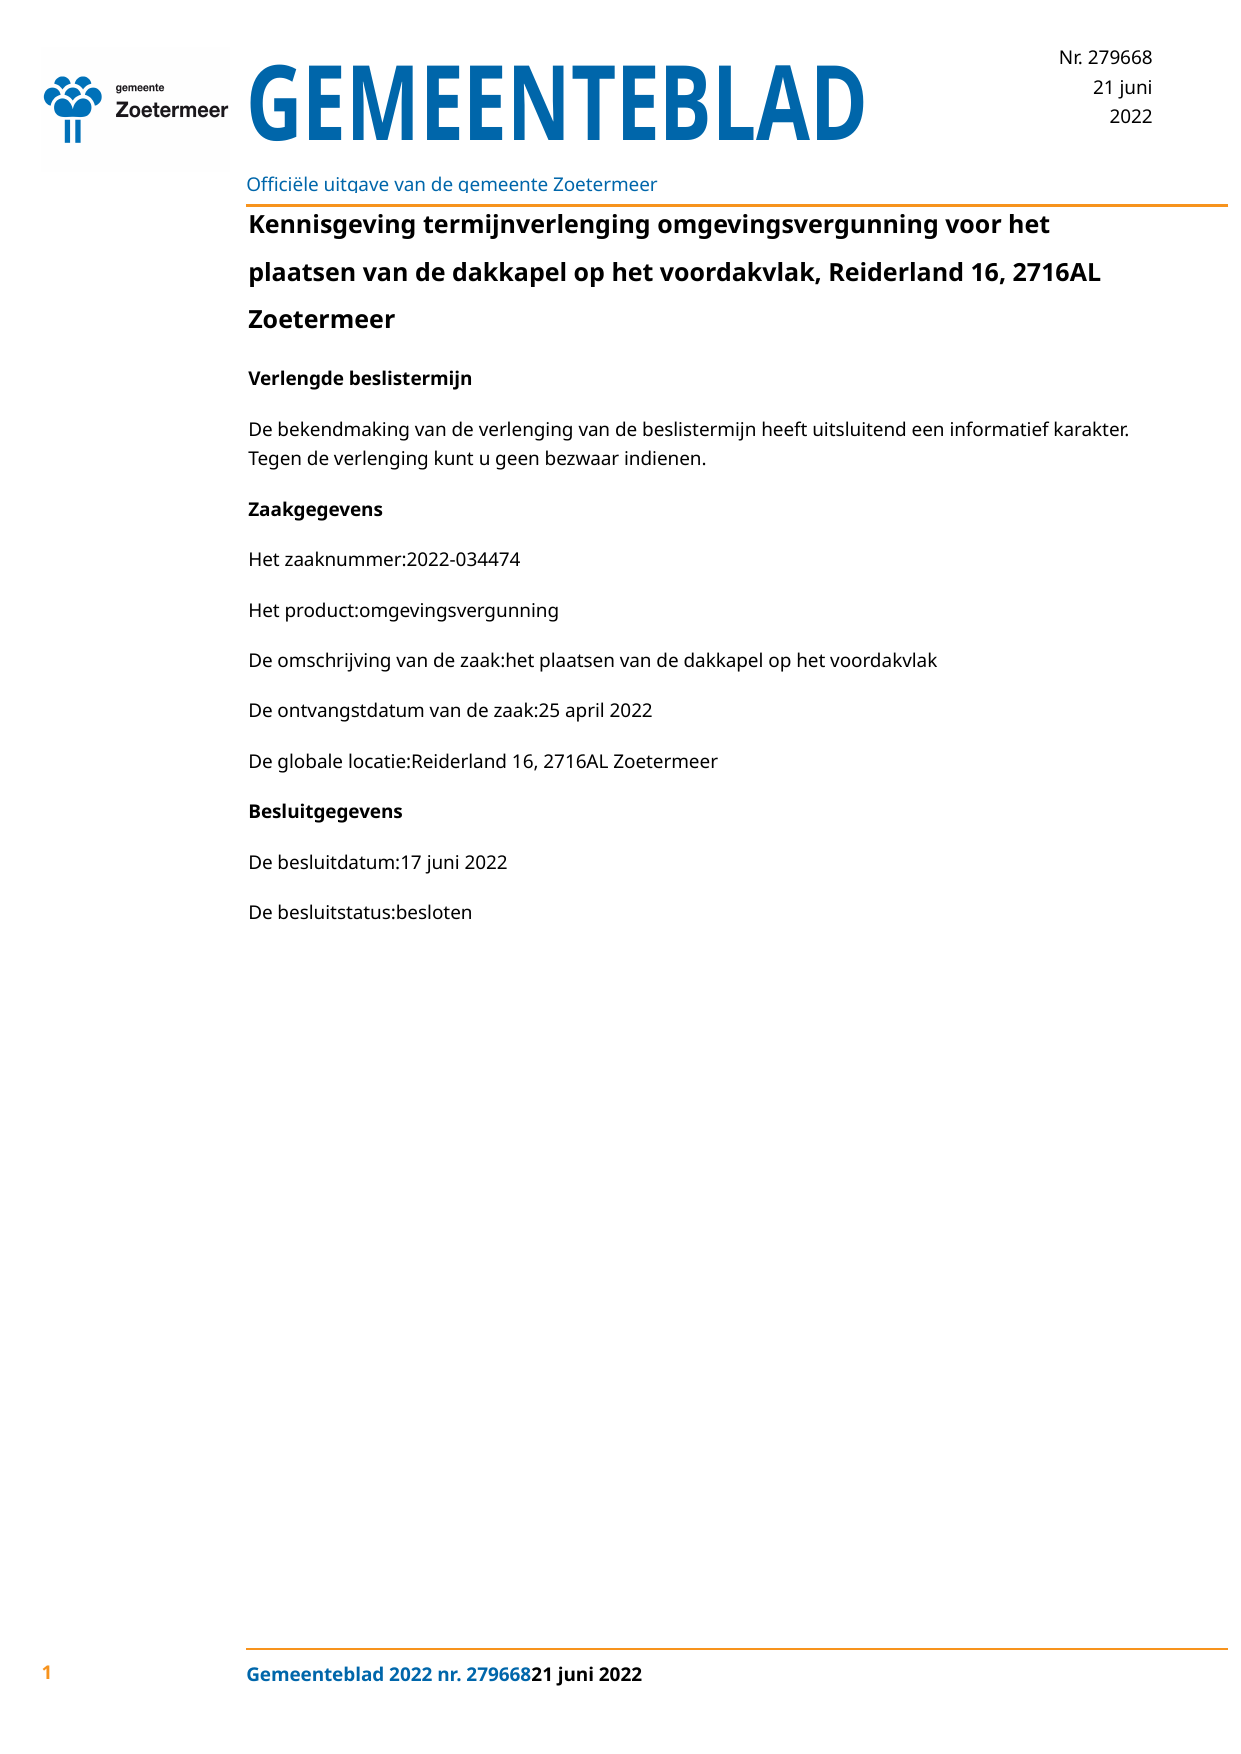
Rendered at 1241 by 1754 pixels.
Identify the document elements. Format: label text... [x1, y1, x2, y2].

picture [41, 47, 231, 172]
text Besluitgegevens [248, 798, 1152, 824]
text Het product:omgevingsvergunning [248, 597, 1152, 622]
text De bekendmaking van de verlenging van de beslistermijn heeft uitsluitend een informatief karakter. Tegen de verlenging kunt u geen bezwaar indienen. [248, 416, 1152, 471]
text De ontvangstdatum van de zaak:25 april 2022 [248, 698, 1152, 723]
text De besluitdatum:17 juni 2022 [248, 849, 1152, 874]
text De omschrijving van de zaak:het plaatsen van de dakkapel op het voordakvlak [248, 647, 1152, 673]
text Verlengde beslistermijn [248, 366, 1152, 391]
text De globale locatie:Reiderland 16, 2716AL Zoetermeer [248, 748, 1152, 774]
text De besluitstatus:besloten [248, 899, 1152, 925]
text Zaakgegevens [248, 496, 1152, 522]
text Kennisgeving termijnverlenging omgevingsvergunning voor het plaatsen van de dakkapel op het voordakvlak, Reiderland 16, 2716AL Zoetermeer [248, 207, 1152, 336]
text Het zaaknummer:2022-034474 [248, 546, 1152, 572]
